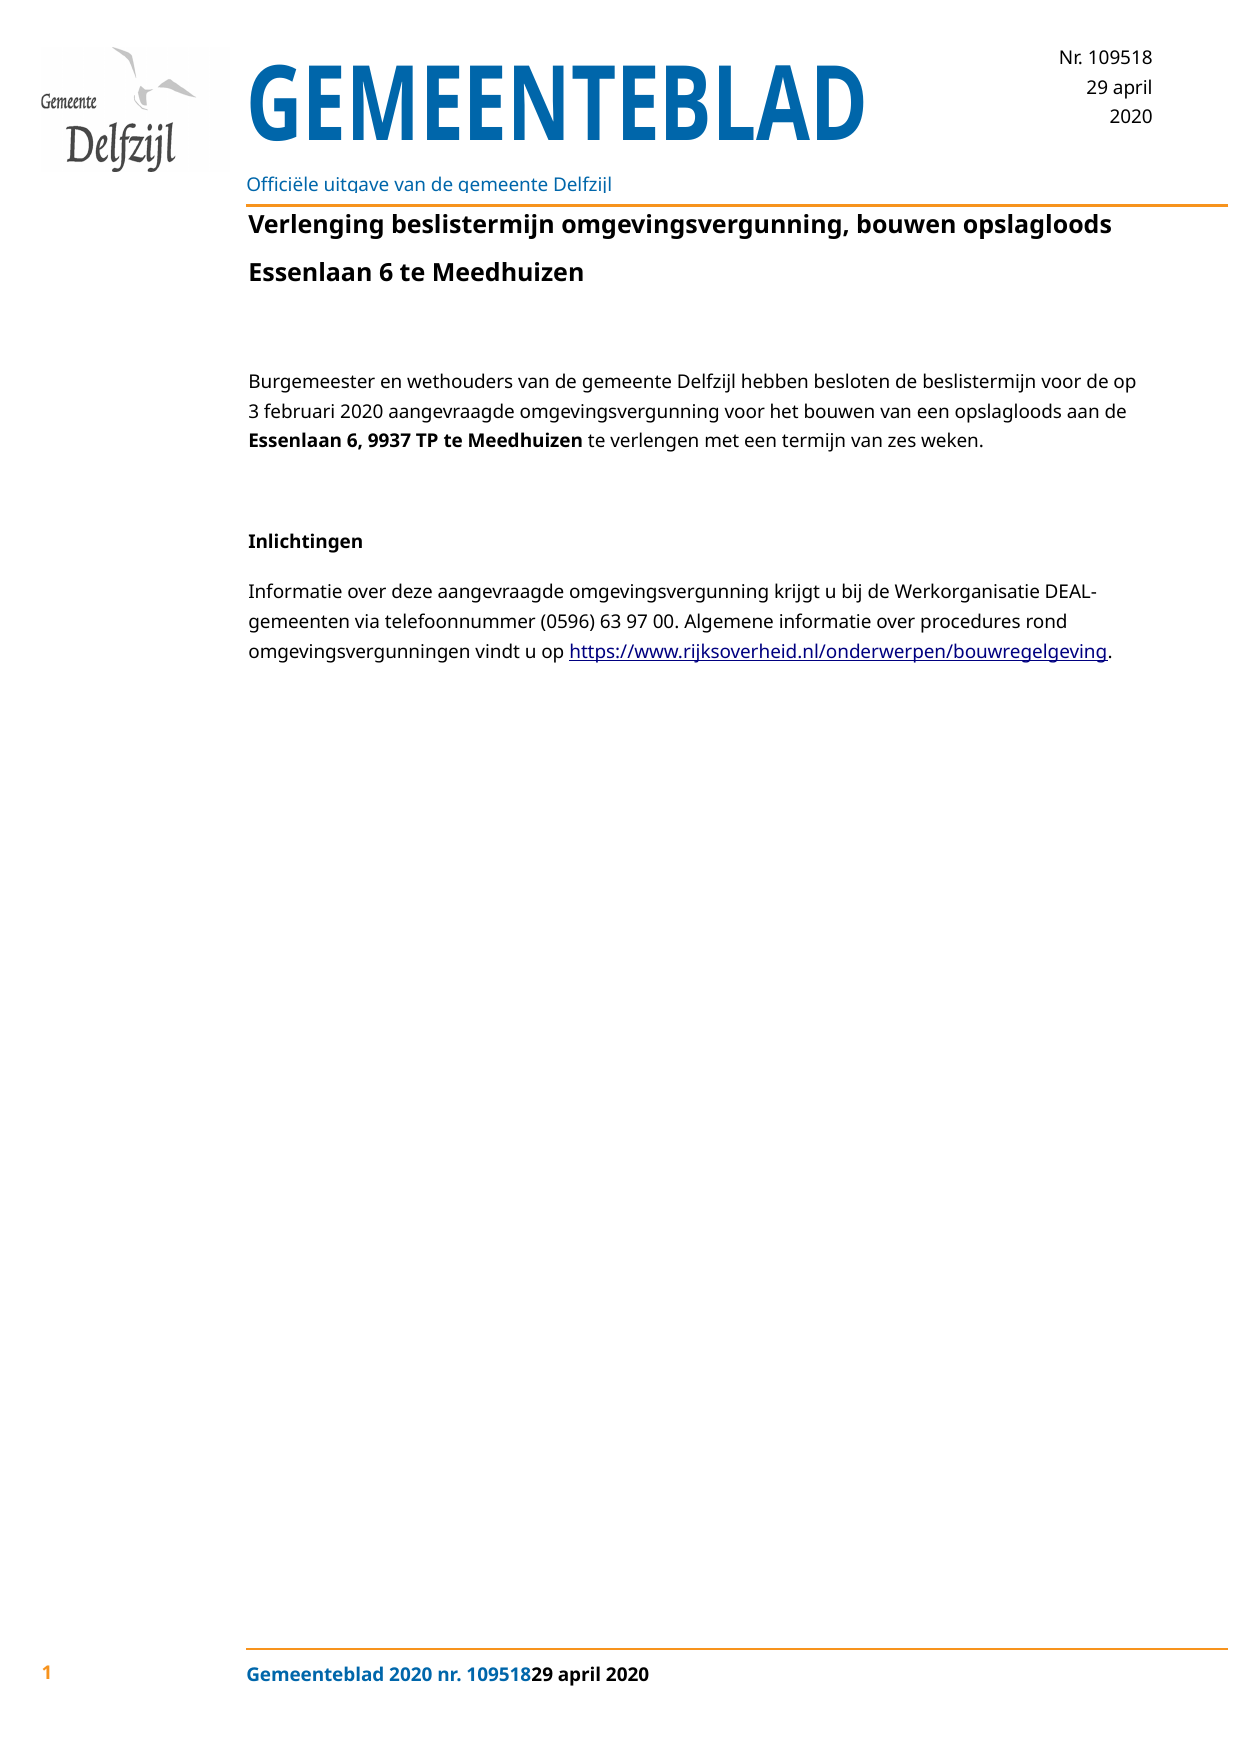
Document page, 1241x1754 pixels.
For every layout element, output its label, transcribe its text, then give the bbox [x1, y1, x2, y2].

text Verlenging beslistermijn omgevingsvergunning, bouwen opslagloods Essenlaan 6 te Meedhuizen [248, 207, 1152, 288]
text Inlichtingen [248, 528, 1152, 554]
picture [41, 47, 231, 172]
text Burgemeester en wethouders van de gemeente Delfzijl hebben besloten de beslistermijn voor de op 3 februari 2020 aangevraagde omgevingsvergunning voor het bouwen van een opslagloods aan de Essenlaan 6, 9937 TP te Meedhuizen te verlengen met een termijn van zes weken. [248, 368, 1152, 453]
text Informatie over deze aangevraagde omgevingsvergunning krijgt u bij de Werkorganisatie DEAL-gemeenten via telefoonnummer (0596) 63 97 00. Algemene informatie over procedures rond omgevingsvergunningen vindt u op https://www.rijksoverheid.nl/onderwerpen/bouwregelgeving. [248, 579, 1152, 664]
